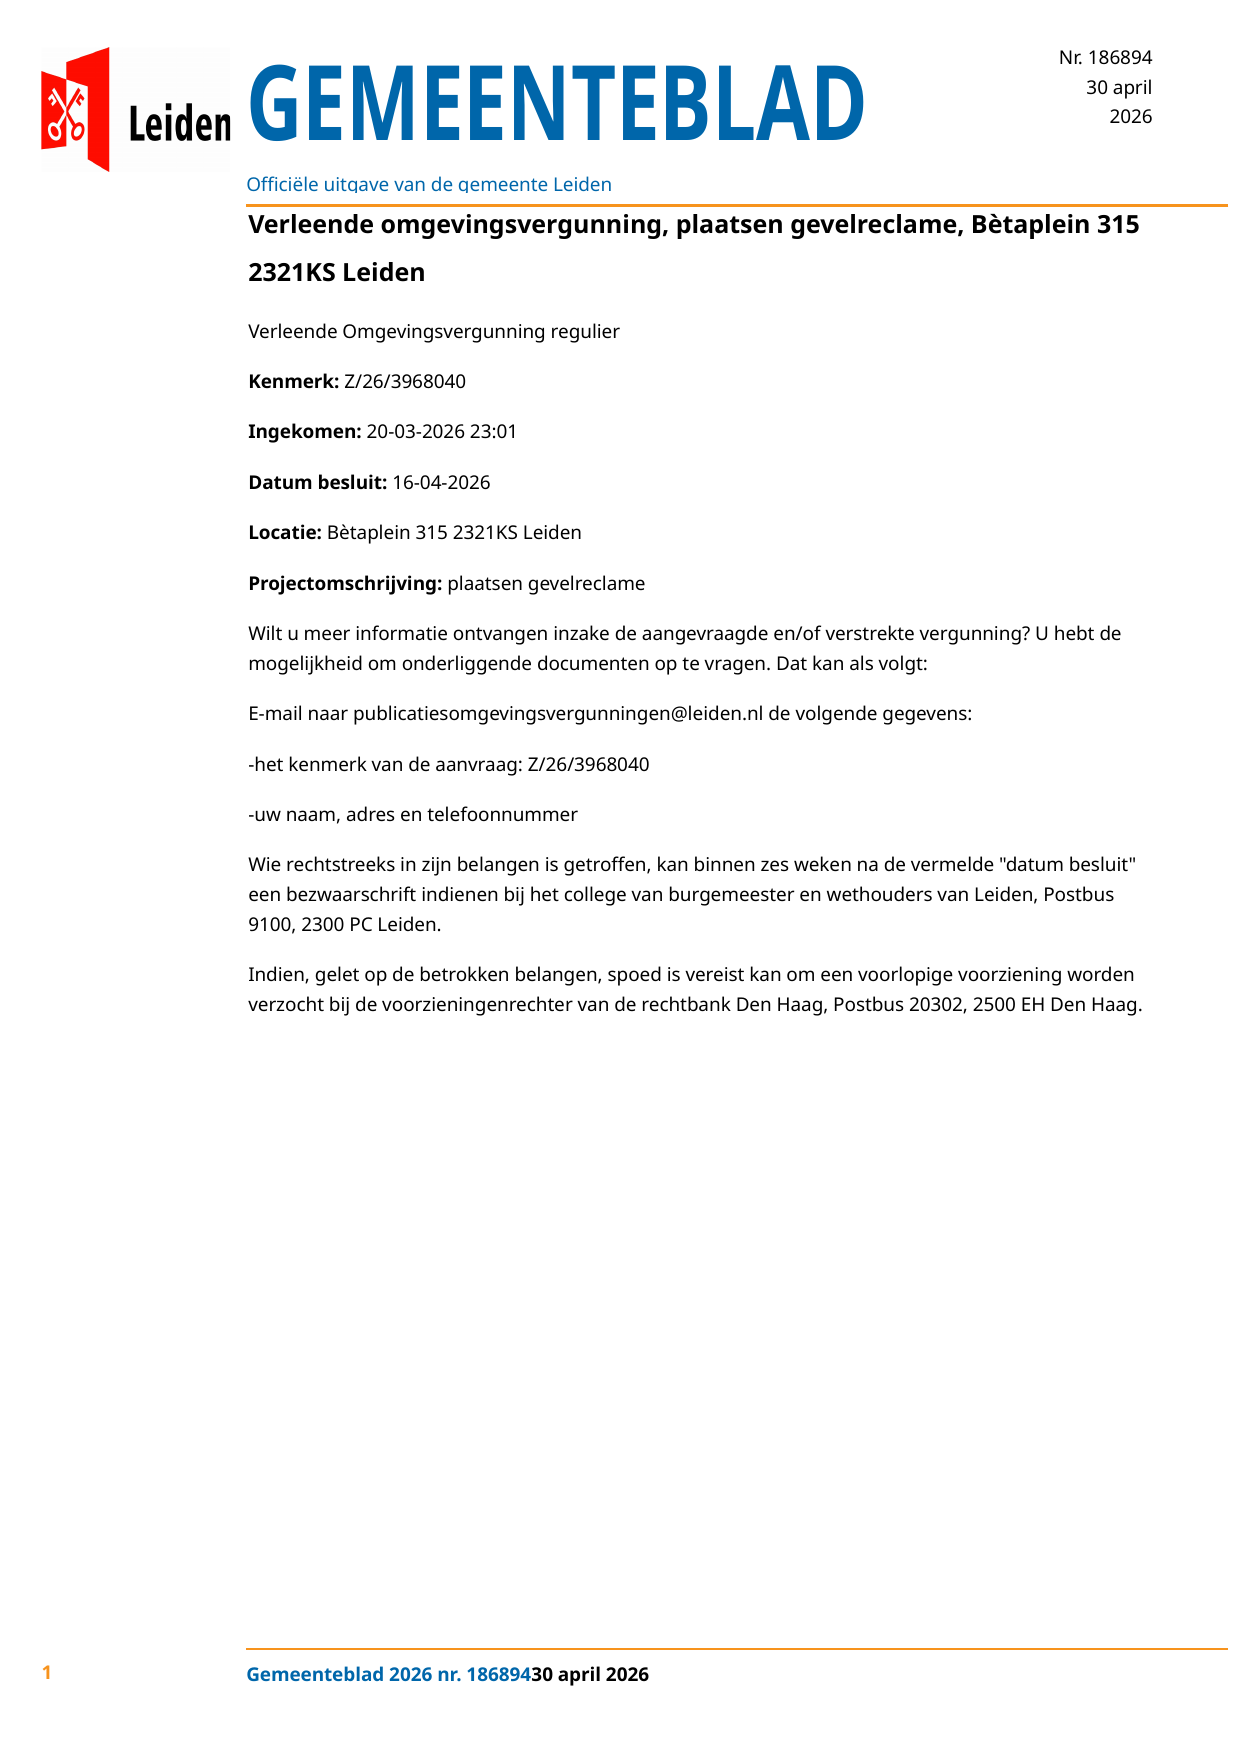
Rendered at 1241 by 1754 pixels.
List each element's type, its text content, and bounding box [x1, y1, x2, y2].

text Wie rechtstreeks in zijn belangen is getroffen, kan binnen zes weken na de vermelde "datum besluit" een bezwaarschrift indienen bij het college van burgemeester en wethouders van Leiden, Postbus 9100, 2300 PC Leiden. [248, 852, 1152, 937]
text Verleende omgevingsvergunning, plaatsen gevelreclame, Bètaplein 315 2321KS Leiden [248, 207, 1152, 288]
text E-mail naar publicatiesomgevingsvergunningen@leiden.nl de volgende gegevens: [248, 700, 1152, 726]
text Ingekomen: 20-03-2026 23:01 [248, 419, 1152, 444]
text -het kenmerk van de aanvraag: Z/26/3968040 [248, 751, 1152, 777]
picture [41, 47, 231, 172]
text Locatie: Bètaplein 315 2321KS Leiden [248, 519, 1152, 545]
text Wilt u meer informatie ontvangen inzake de aangevraagde en/of verstrekte vergunning? U hebt de mogelijkheid om onderliggende documenten op te vragen. Dat kan als volgt: [248, 620, 1152, 676]
text Indien, gelet op de betrokken belangen, spoed is vereist kan om een voorlopige voorziening worden verzocht bij de voorzieningenrechter van de rechtbank Den Haag, Postbus 20302, 2500 EH Den Haag. [248, 961, 1152, 1017]
text Datum besluit: 16-04-2026 [248, 469, 1152, 495]
text Kenmerk: Z/26/3968040 [248, 368, 1152, 394]
text -uw naam, adres en telefoonnummer [248, 801, 1152, 827]
text Projectomschrijving: plaatsen gevelreclame [248, 570, 1152, 596]
text Verleende Omgevingsvergunning regulier [248, 318, 1152, 344]
